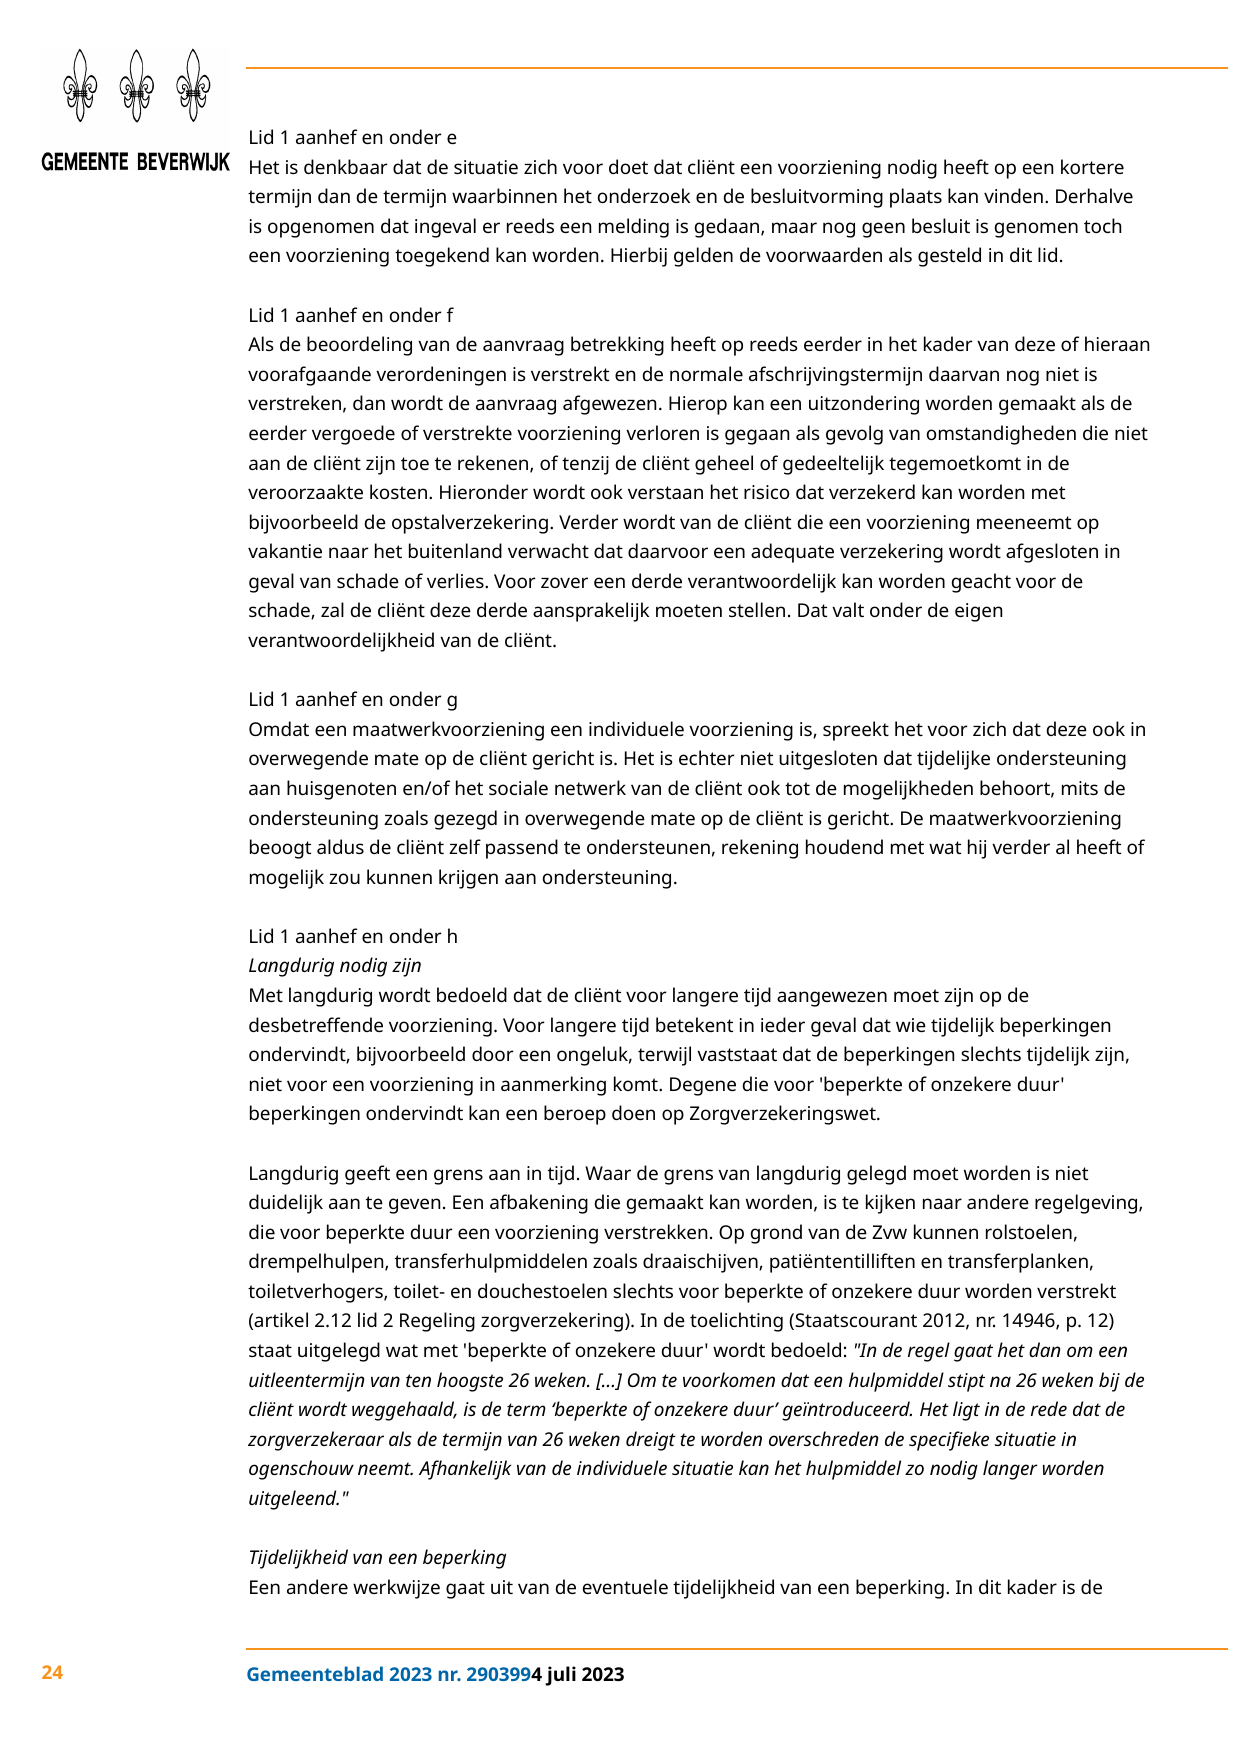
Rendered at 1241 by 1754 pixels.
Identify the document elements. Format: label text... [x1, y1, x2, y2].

text Lid 1 aanhef en onder g [248, 686, 1152, 712]
text Als de beoordeling van de aanvraag betrekking heeft op reeds eerder in het kader van deze of hieraan voorafgaande verordeningen is verstrekt en de normale afschrijvingstermijn daarvan nog niet is verstreken, dan wordt de aanvraag afgewezen. Hierop kan een uitzondering worden gemaakt als de eerder vergoede of verstrekte voorziening verloren is gegaan als gevolg van omstandigheden die niet aan de cliënt zijn toe te rekenen, of tenzij de cliënt geheel of gedeeltelijk tegemoetkomt in de veroorzaakte kosten. Hieronder wordt ook verstaan het risico dat verzekerd kan worden met bijvoorbeeld de opstalverzekering. Verder wordt van de cliënt die een voorziening meeneemt op vakantie naar het buitenland verwacht dat daarvoor een adequate verzekering wordt afgesloten in geval van schade of verlies. Voor zover een derde verantwoordelijk kan worden geacht voor de schade, zal de cliënt deze derde aansprakelijk moeten stellen. Dat valt onder de eigen verantwoordelijkheid van de cliënt. [248, 331, 1152, 653]
text Lid 1 aanhef en onder f [248, 302, 1152, 328]
text Het is denkbaar dat de situatie zich voor doet dat cliënt een voorziening nodig heeft op een kortere termijn dan de termijn waarbinnen het onderzoek en de besluitvorming plaats kan vinden. Derhalve is opgenomen dat ingeval er reeds een melding is gedaan, maar nog geen besluit is genomen toch een voorziening toegekend kan worden. Hierbij gelden de voorwaarden als gesteld in dit lid. [248, 154, 1152, 268]
picture [41, 47, 231, 172]
text Een andere werkwijze gaat uit van de eventuele tijdelijkheid van een beperking. In dit kader is de [248, 1574, 1152, 1600]
text Lid 1 aanhef en onder e [248, 124, 1152, 150]
text Tijdelijkheid van een beperking [248, 1544, 1152, 1570]
text Langdurig geeft een grens aan in tijd. Waar de grens van langdurig gelegd moet worden is niet duidelijk aan te geven. Een afbakening die gemaakt kan worden, is te kijken naar andere regelgeving, die voor beperkte duur een voorziening verstrekken. Op grond van de Zvw kunnen rolstoelen, drempelhulpen, transferhulpmiddelen zoals draaischijven, patiëntentilliften en transferplanken, toiletverhogers, toilet- en douchestoelen slechts voor beperkte of onzekere duur worden verstrekt (artikel 2.12 lid 2 Regeling zorgverzekering). In de toelichting (Staatscourant 2012, nr. 14946, p. 12) staat uitgelegd wat met 'beperkte of onzekere duur' wordt bedoeld: "In de regel gaat het dan om een uitleentermijn van ten hoogste 26 weken. […] Om te voorkomen dat een hulpmiddel stipt na 26 weken bij de cliënt wordt weggehaald, is de term ‘beperkte of onzekere duur’ geïntroduceerd. Het ligt in de rede dat de zorgverzekeraar als de termijn van 26 weken dreigt te worden overschreden de specifieke situatie in ogenschouw neemt. Afhankelijk van de individuele situatie kan het hulpmiddel zo nodig langer worden uitgeleend." [248, 1160, 1152, 1511]
text Met langdurig wordt bedoeld dat de cliënt voor langere tijd aangewezen moet zijn op de desbetreffende voorziening. Voor langere tijd betekent in ieder geval dat wie tijdelijk beperkingen ondervindt, bijvoorbeeld door een ongeluk, terwijl vaststaat dat de beperkingen slechts tijdelijk zijn, niet voor een voorziening in aanmerking komt. Degene die voor 'beperkte of onzekere duur' beperkingen ondervindt kan een beroep doen op Zorgverzekeringswet. [248, 982, 1152, 1126]
text Lid 1 aanhef en onder h [248, 923, 1152, 949]
text Langdurig nodig zijn [248, 953, 1152, 978]
text Omdat een maatwerkvoorziening een individuele voorziening is, spreekt het voor zich dat deze ook in overwegende mate op de cliënt gericht is. Het is echter niet uitgesloten dat tijdelijke ondersteuning aan huisgenoten en/of het sociale netwerk van de cliënt ook tot de mogelijkheden behoort, mits de ondersteuning zoals gezegd in overwegende mate op de cliënt is gericht. De maatwerkvoorziening beoogt aldus de cliënt zelf passend te ondersteunen, rekening houdend met wat hij verder al heeft of mogelijk zou kunnen krijgen aan ondersteuning. [248, 716, 1152, 890]
